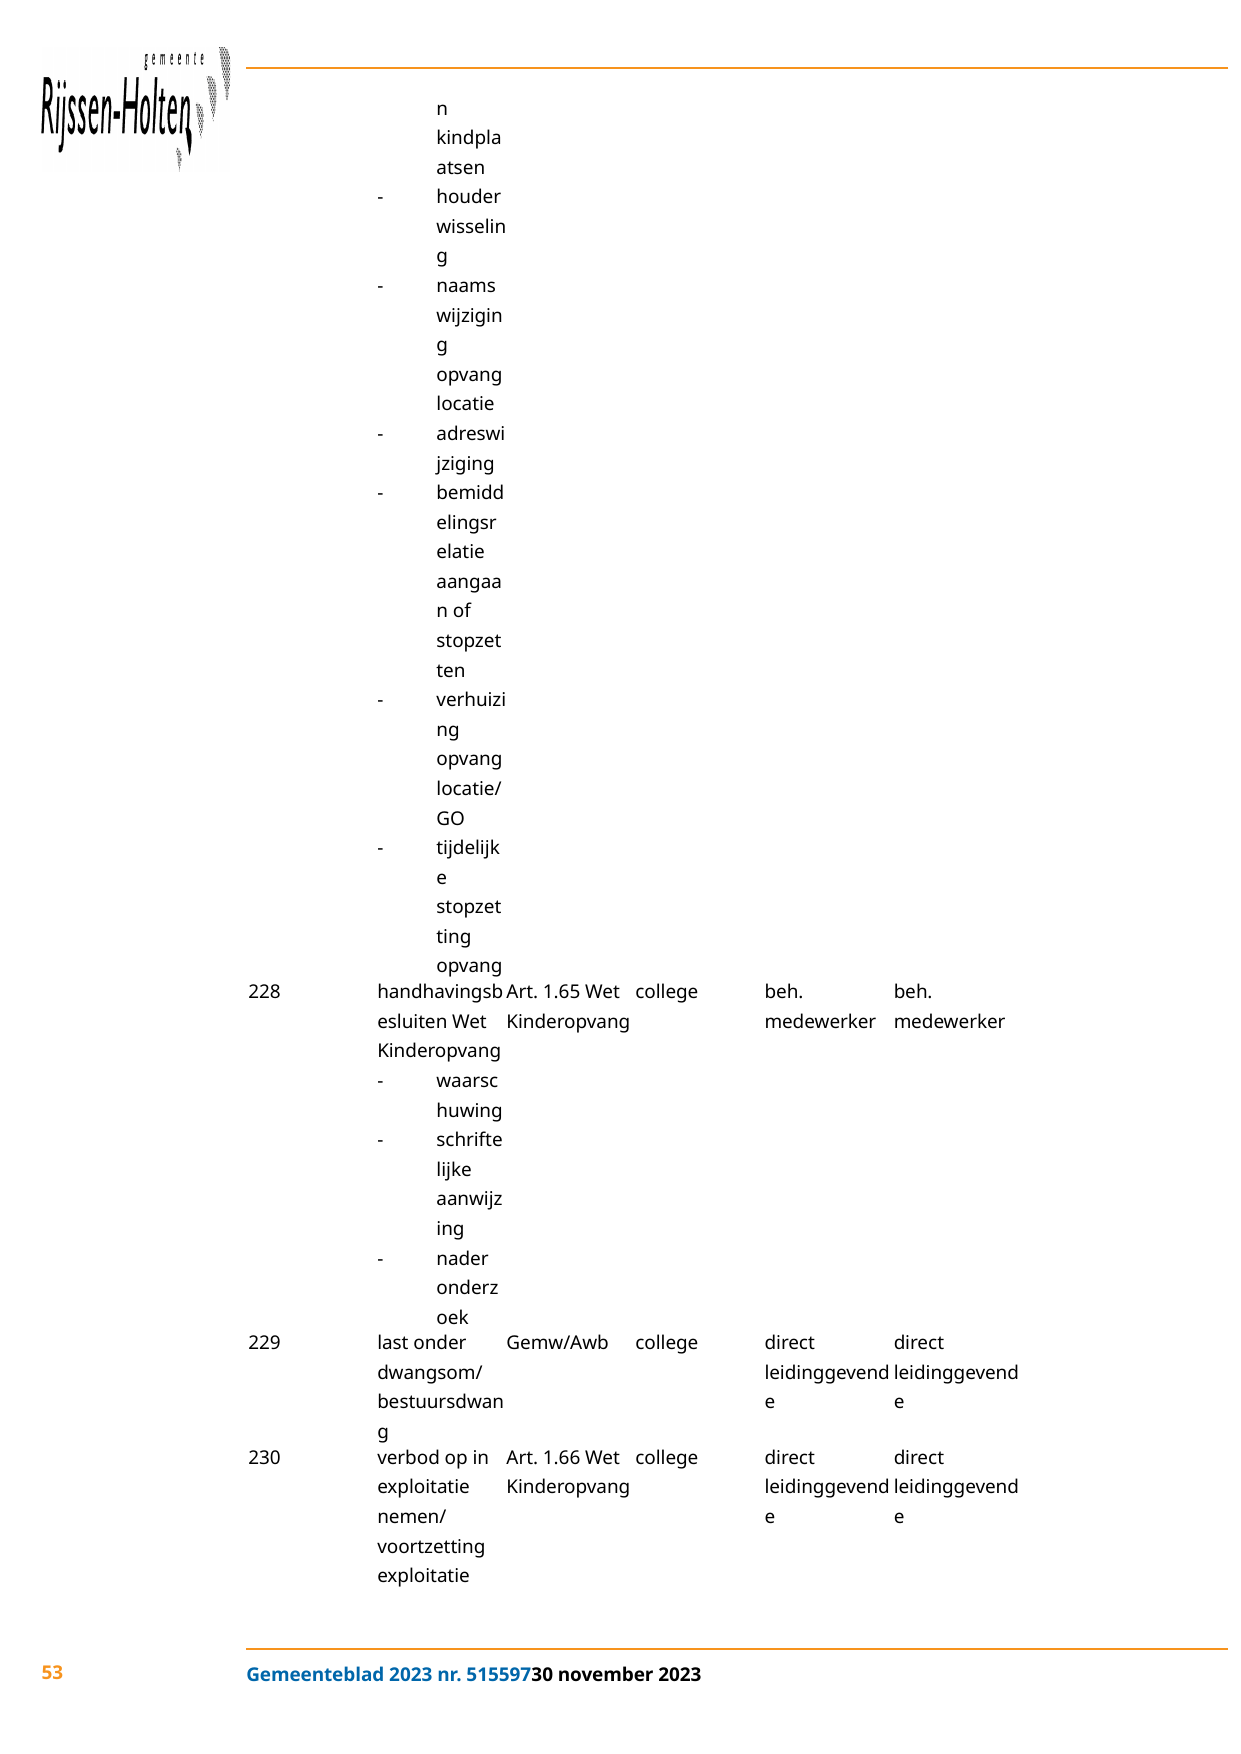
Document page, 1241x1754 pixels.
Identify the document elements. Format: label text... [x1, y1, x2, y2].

table_cell [894, 95, 1022, 978]
table_cell last onder dwangsom/ bestuursdwang [377, 1330, 506, 1444]
table_cell 230 [248, 1444, 377, 1588]
table_cell 229 [248, 1330, 377, 1444]
table_cell [248, 95, 377, 978]
table_cell [1023, 1330, 1152, 1444]
table_cell 228 [248, 979, 377, 1329]
table_cell handhavingsbesluiten Wet Kinderopvang waarschuwing schriftelijke aanwijzing nader onderzoek [377, 979, 506, 1329]
table_cell beh. medewerker [764, 979, 893, 1329]
table_cell direct leidinggevende [894, 1330, 1022, 1444]
table_cell Art. 1.66 Wet Kinderopvang [506, 1444, 635, 1588]
table_cell beh. medewerker [894, 979, 1022, 1329]
table_cell Gemw/Awb [506, 1330, 635, 1444]
table_cell [1023, 1444, 1152, 1588]
table_cell college [635, 1330, 764, 1444]
table_cell [506, 95, 635, 978]
table_cell [1023, 979, 1152, 1329]
picture [41, 47, 231, 172]
table_cell n kindplaatsen houderwisseling naamswijziging opvanglocatie adreswijziging bemiddelingsrelatie aangaan of stopzetten verhuizing opvanglocatie/GO tijdelijke stopzetting opvang [377, 95, 506, 978]
table_cell verbod op in exploitatie nemen/ voortzetting exploitatie [377, 1444, 506, 1588]
table_cell Art. 1.65 Wet Kinderopvang [506, 979, 635, 1329]
table_cell direct leidinggevende [764, 1330, 893, 1444]
table_cell [635, 95, 764, 978]
table_cell [1023, 95, 1152, 978]
table_cell direct leidinggevende [764, 1444, 893, 1588]
table_cell [764, 95, 893, 978]
table_cell direct leidinggevende [894, 1444, 1022, 1588]
table_cell college [635, 1444, 764, 1588]
table_cell college [635, 979, 764, 1329]
